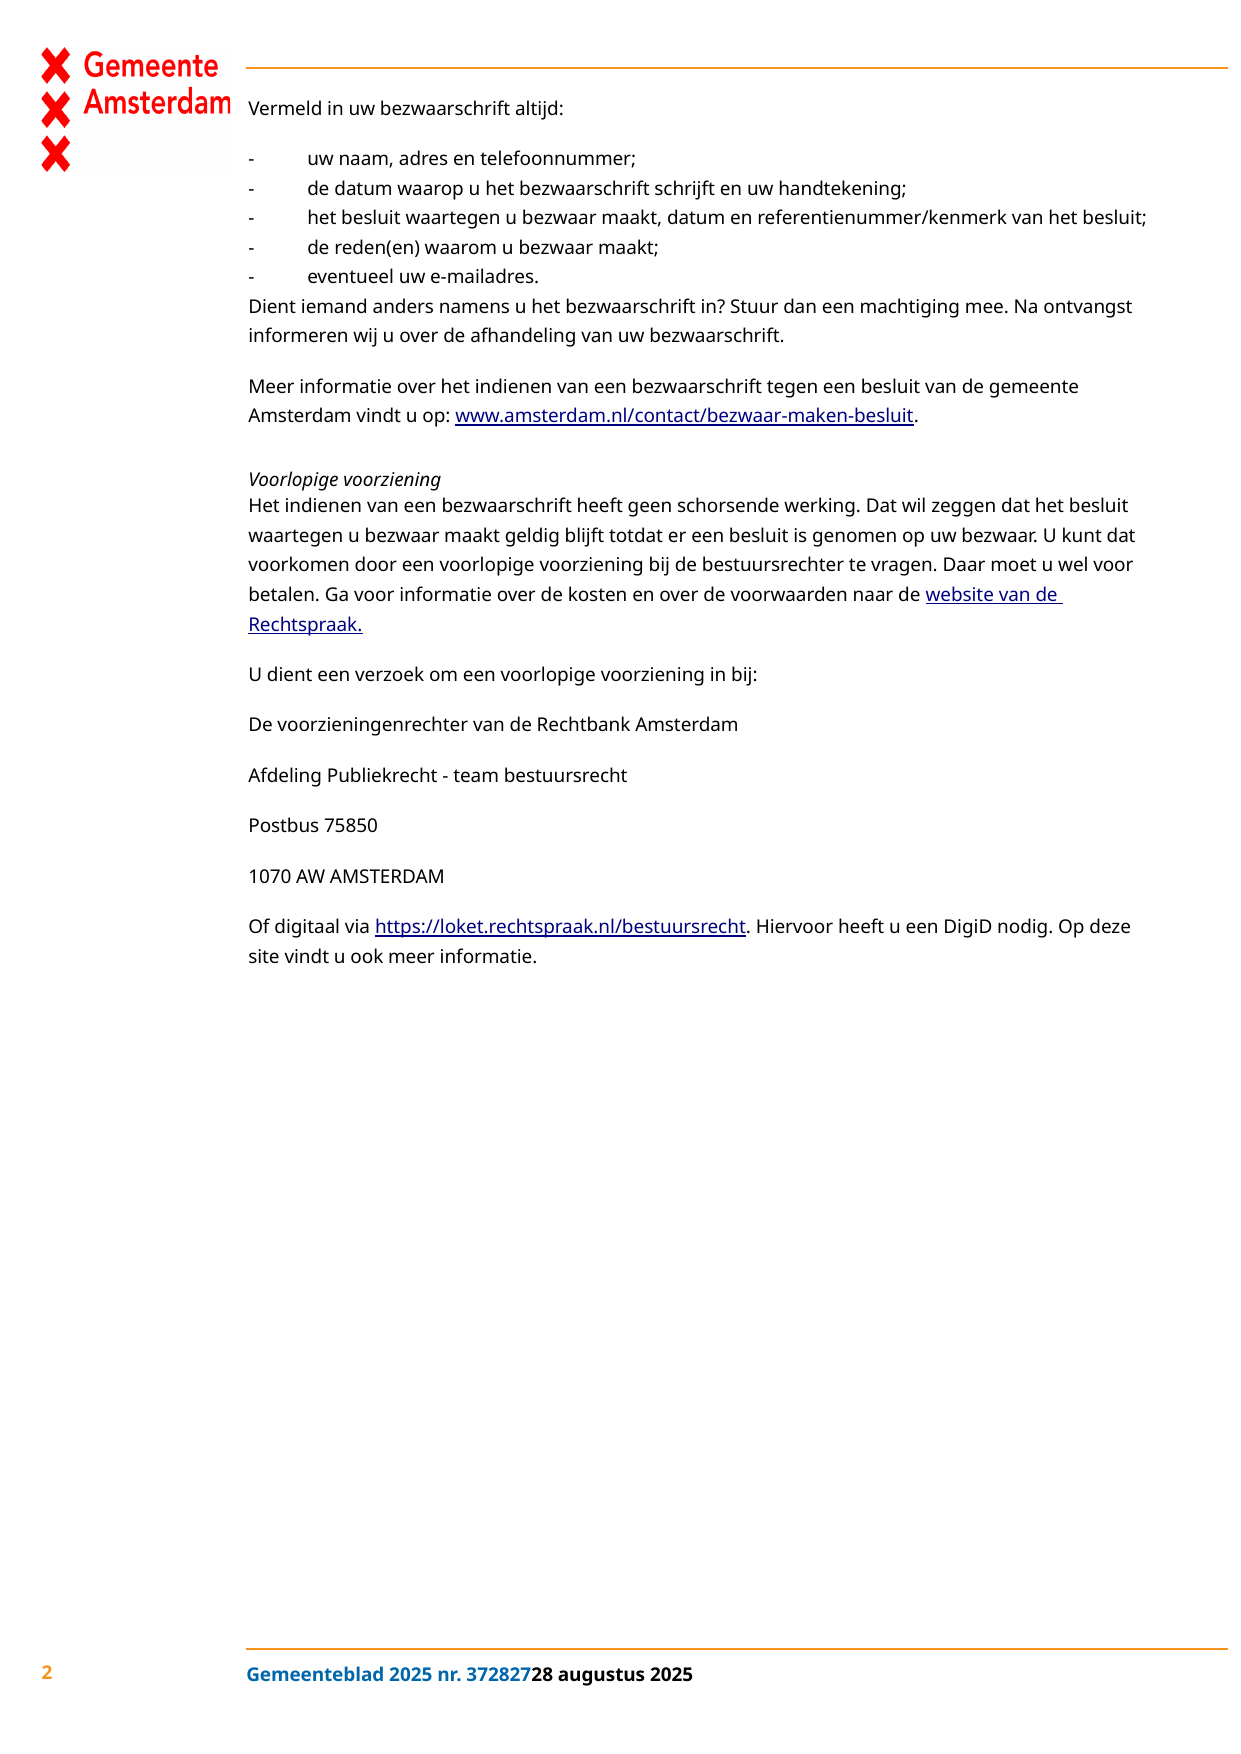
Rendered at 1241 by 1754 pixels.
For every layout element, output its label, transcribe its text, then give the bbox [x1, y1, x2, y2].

text Voorlopige voorziening [248, 467, 1152, 492]
text Of digitaal via https://loket.rechtspraak.nl/bestuursrecht. Hiervoor heeft u een DigiD nodig. Op deze site vindt u ook meer informatie. [248, 913, 1152, 968]
text 1070 AW AMSTERDAM [248, 863, 1152, 888]
picture [41, 47, 231, 172]
text Dient iemand anders namens u het bezwaarschrift in? Stuur dan een machtiging mee. Na ontvangst informeren wij u over de afhandeling van uw bezwaarschrift. [248, 293, 1152, 348]
text Afdeling Publiekrecht - team bestuursrecht [248, 762, 1152, 788]
list de reden(en) waarom u bezwaar maakt; [248, 234, 1152, 260]
text U dient een verzoek om een voorlopige voorziening in bij: [248, 661, 1152, 687]
list de datum waarop u het bezwaarschrift schrijft en uw handtekening; [248, 175, 1152, 201]
text Het indienen van een bezwaarschrift heeft geen schorsende werking. Dat wil zeggen dat het besluit waartegen u bezwaar maakt geldig blijft totdat er een besluit is genomen op uw bezwaar. U kunt dat voorkomen door een voorlopige voorziening bij de bestuursrechter te vragen. Daar moet u wel voor betalen. Ga voor informatie over de kosten en over de voorwaarden naar de website van de Rechtspraak. [248, 492, 1152, 636]
text Vermeld in uw bezwaarschrift altijd: [248, 95, 1152, 121]
list eventueel uw e-mailadres. [248, 263, 1152, 289]
text De voorzieningenrechter van de Rechtbank Amsterdam [248, 712, 1152, 737]
list het besluit waartegen u bezwaar maakt, datum en referentienummer/kenmerk van het besluit; [248, 204, 1152, 230]
list uw naam, adres en telefoonnummer; [248, 145, 1152, 171]
text Meer informatie over het indienen van een bezwaarschrift tegen een besluit van de gemeente Amsterdam vindt u op: www.amsterdam.nl/contact/bezwaar-maken-besluit. [248, 373, 1152, 428]
text Postbus 75850 [248, 812, 1152, 838]
